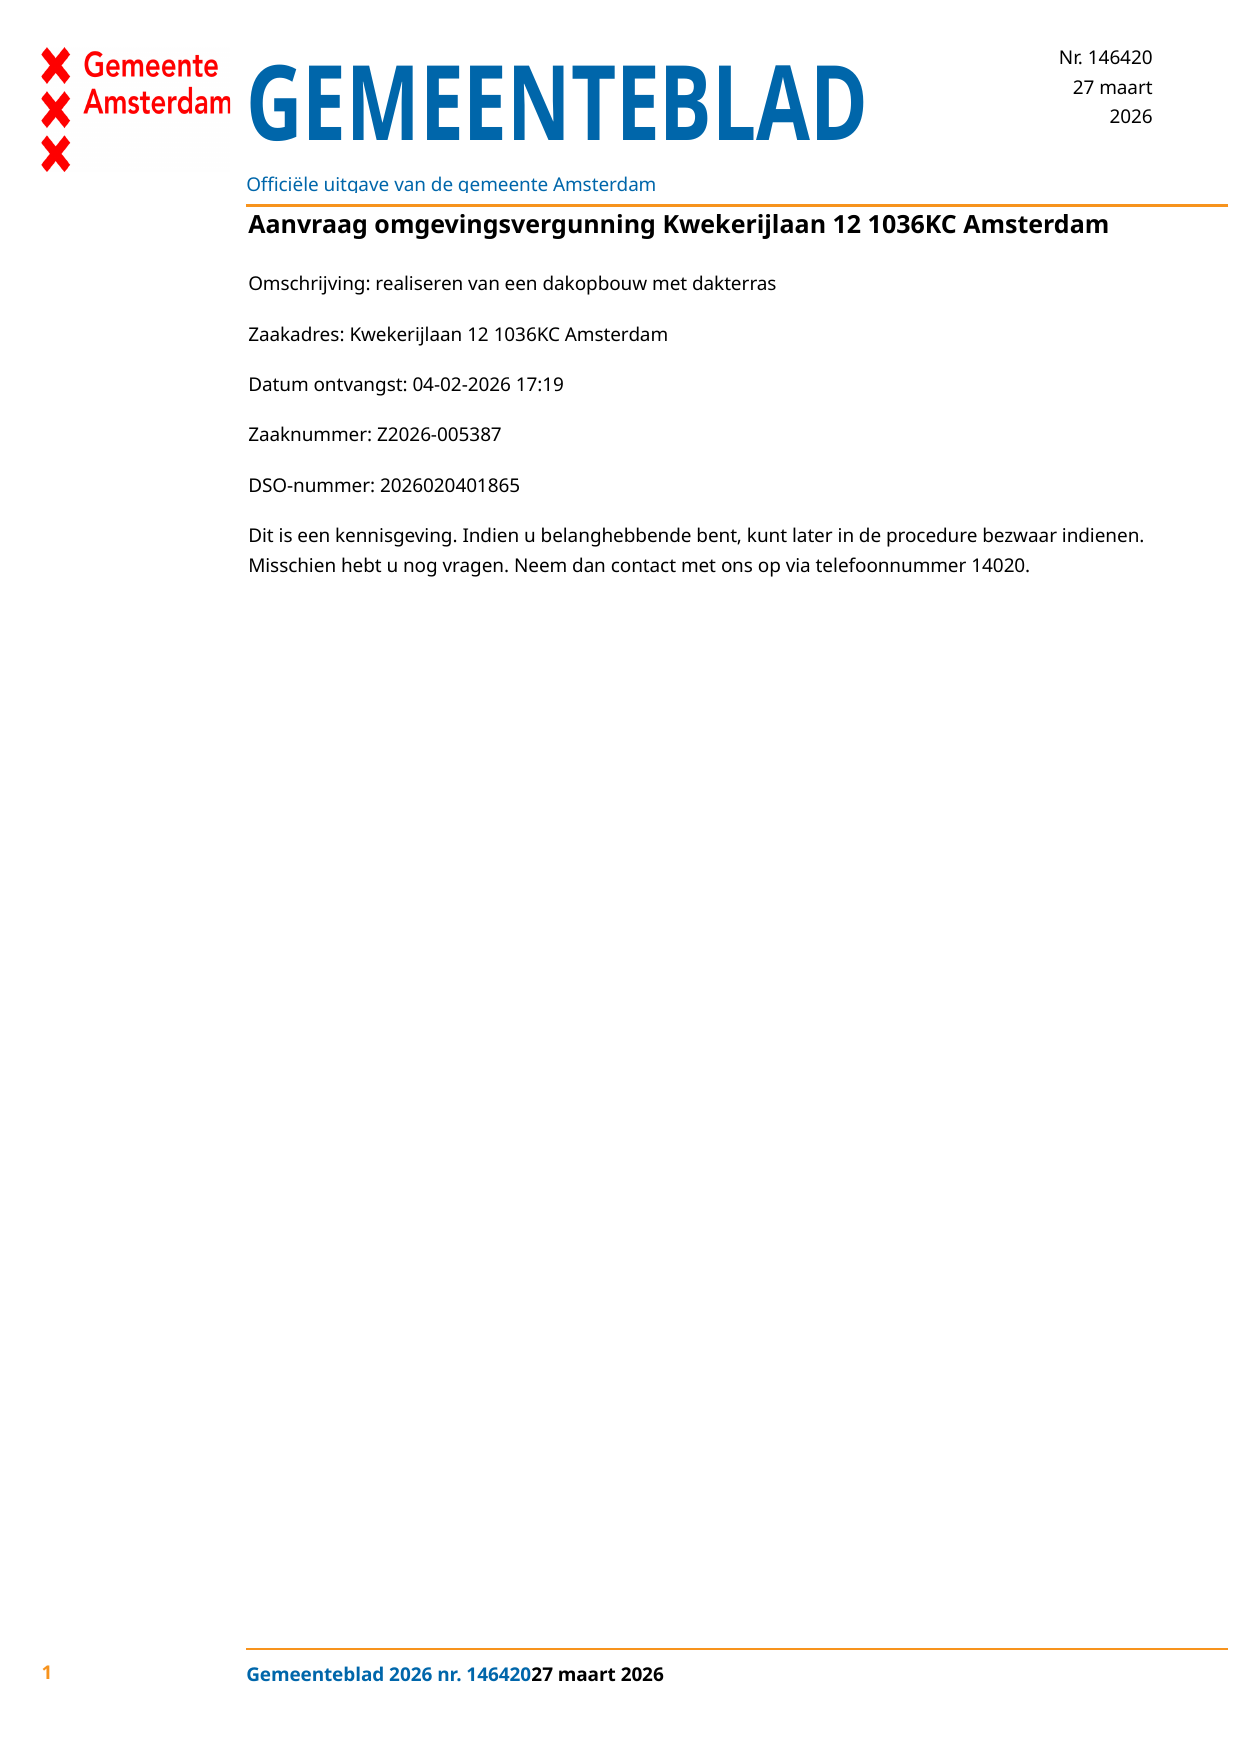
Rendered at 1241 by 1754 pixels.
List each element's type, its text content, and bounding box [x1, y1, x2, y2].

text Zaaknummer: Z2026-005387 [248, 422, 1152, 447]
text Datum ontvangst: 04-02-2026 17:19 [248, 371, 1152, 397]
text DSO-nummer: 2026020401865 [248, 472, 1152, 498]
text Aanvraag omgevingsvergunning Kwekerijlaan 12 1036KC Amsterdam [248, 207, 1152, 241]
text Omschrijving: realiseren van een dakopbouw met dakterras [248, 270, 1152, 296]
picture [41, 47, 231, 172]
text Dit is een kennisgeving. Indien u belanghebbende bent, kunt later in de procedure bezwaar indienen. Misschien hebt u nog vragen. Neem dan contact met ons op via telefoonnummer 14020. [248, 522, 1152, 578]
text Zaakadres: Kwekerijlaan 12 1036KC Amsterdam [248, 321, 1152, 346]
